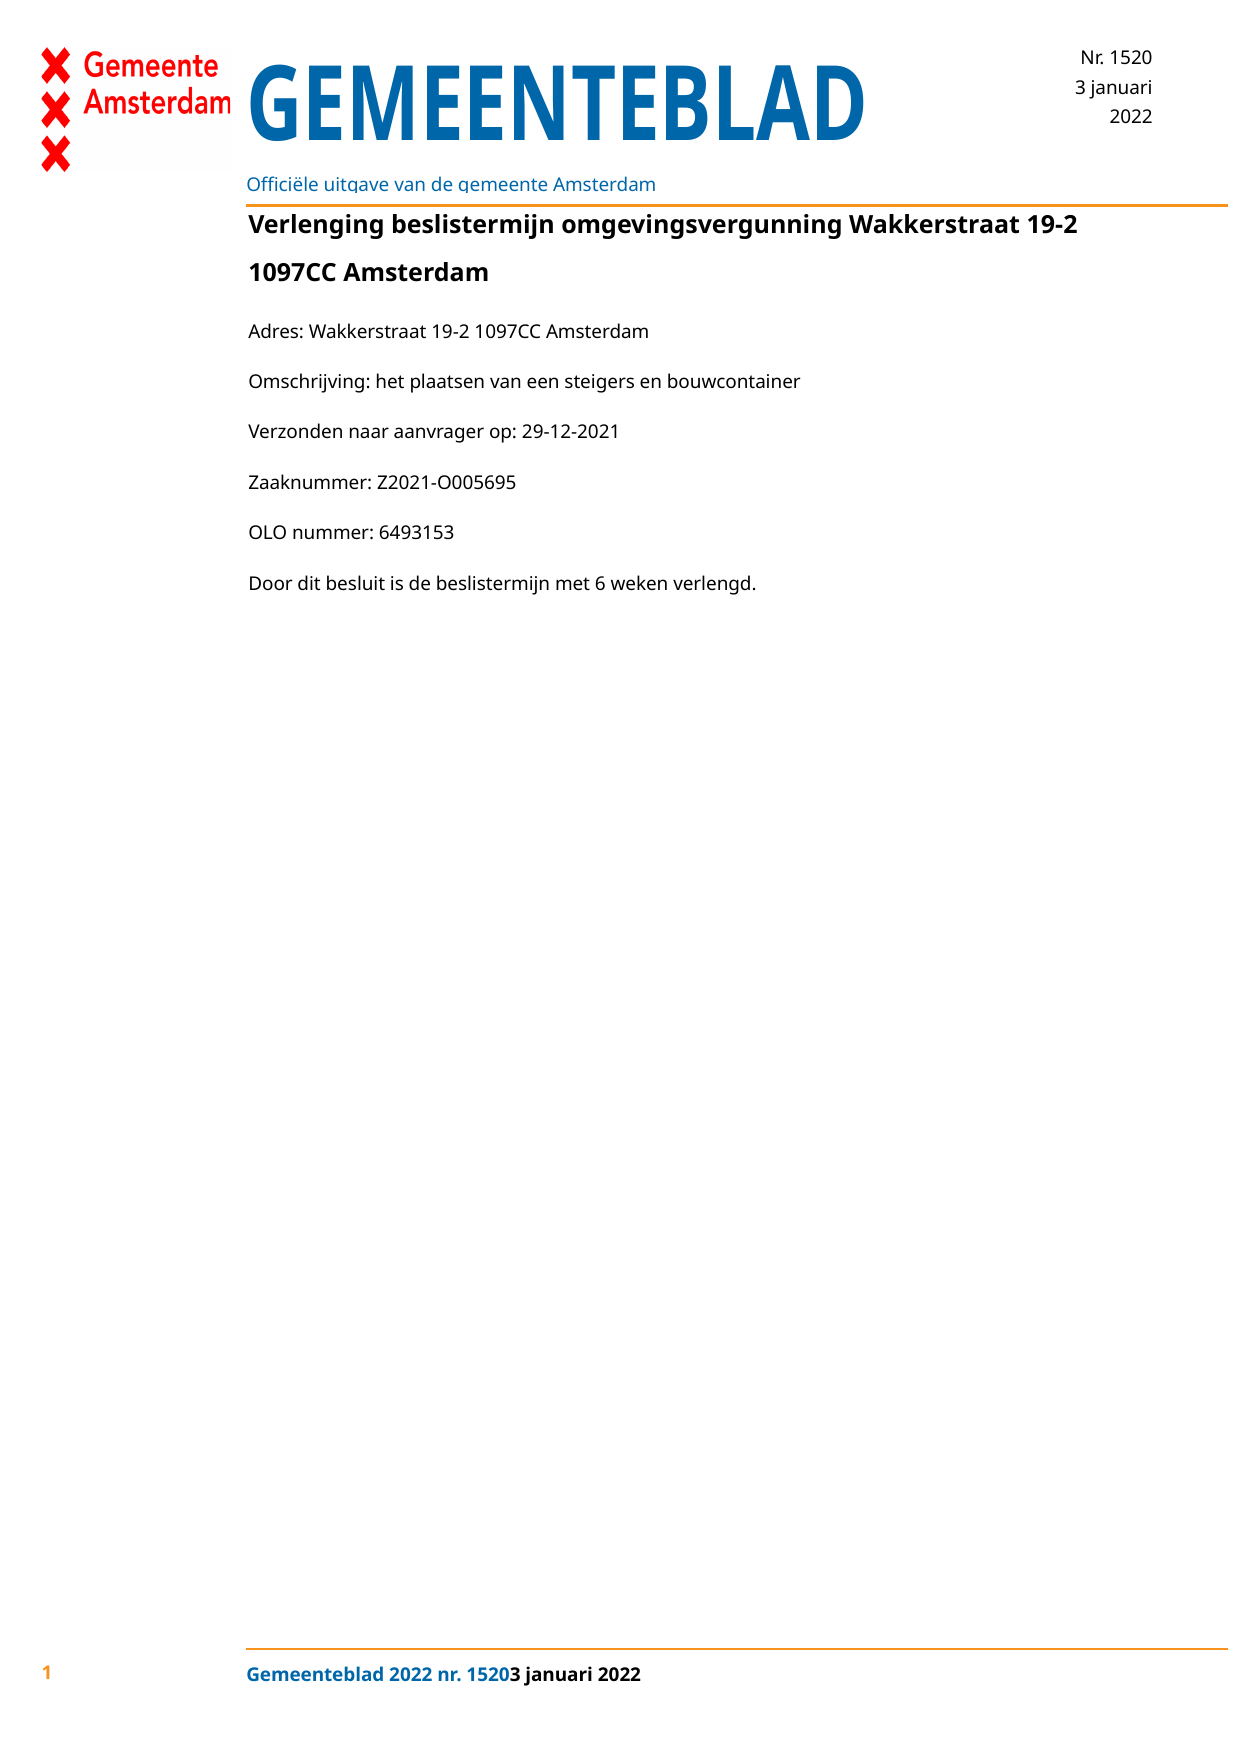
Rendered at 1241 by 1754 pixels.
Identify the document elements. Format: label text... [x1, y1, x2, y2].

picture [41, 47, 231, 172]
text Adres: Wakkerstraat 19-2 1097CC Amsterdam [248, 318, 1152, 344]
text Omschrijving: het plaatsen van een steigers en bouwcontainer [248, 368, 1152, 394]
text Verlenging beslistermijn omgevingsvergunning Wakkerstraat 19-2 1097CC Amsterdam [248, 207, 1152, 288]
text Zaaknummer: Z2021-O005695 [248, 469, 1152, 495]
text Verzonden naar aanvrager op: 29-12-2021 [248, 419, 1152, 444]
text Door dit besluit is de beslistermijn met 6 weken verlengd. [248, 570, 1152, 596]
text OLO nummer: 6493153 [248, 519, 1152, 545]
